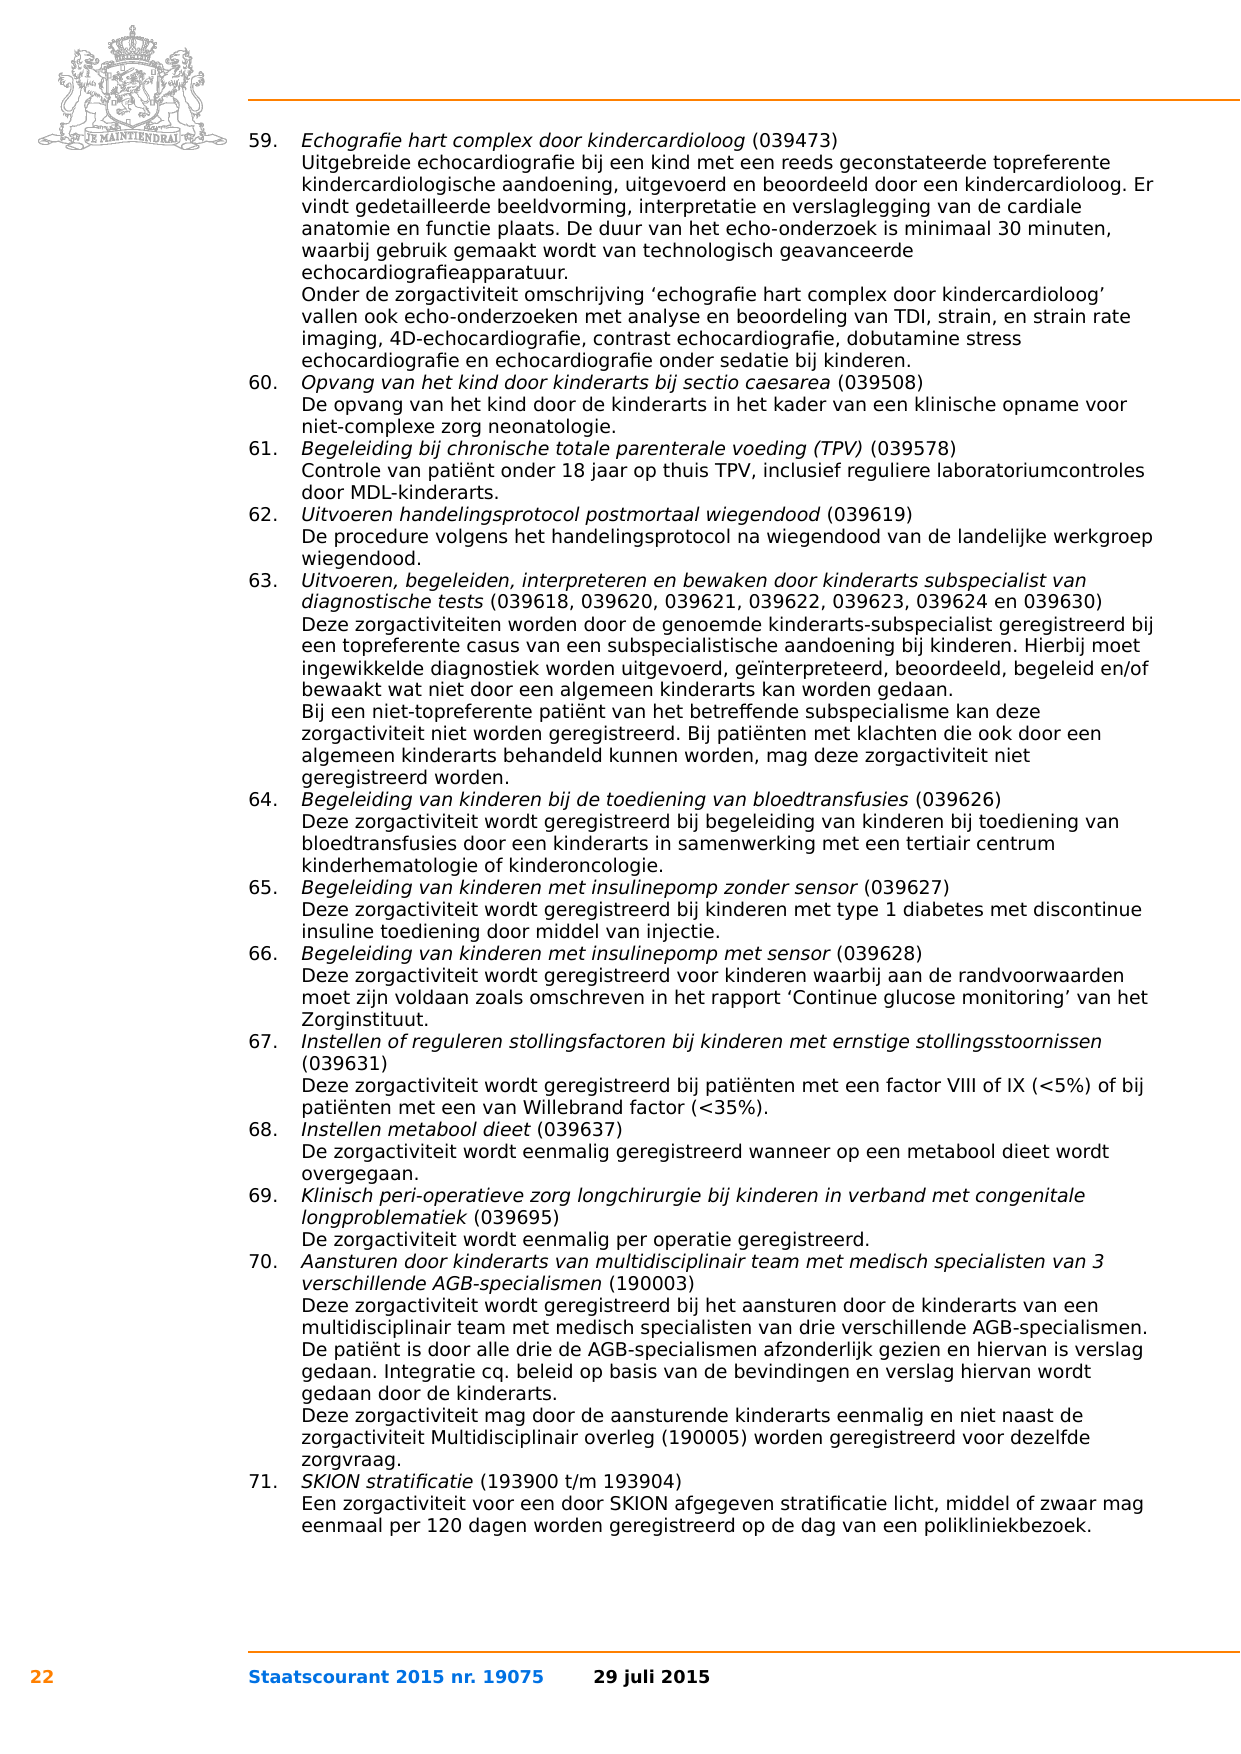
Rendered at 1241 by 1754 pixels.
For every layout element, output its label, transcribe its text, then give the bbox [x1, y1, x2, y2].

text Deze zorgactiviteit wordt geregistreerd bij het aansturen door de kinderarts van een multidisciplinair team met medisch specialisten van drie verschillende AGB-specialismen. De patiënt is door alle drie de AGB-specialismen afzonderlijk gezien en hiervan is verslag gedaan. Integratie cq. beleid op basis van de bevindingen en verslag hiervan wordt gedaan door de kinderarts. [301, 1295, 1163, 1405]
text 61. Begeleiding bij chronische totale parenterale voeding (TPV) (039578) [248, 438, 1163, 459]
text 71. SKION stratificatie (193900 t/m 193904) [248, 1471, 1163, 1493]
text De procedure volgens het handelingsprotocol na wiegendood van de landelijke werkgroep wiegendood. [301, 526, 1163, 569]
text Uitgebreide echocardiografie bij een kind met een reeds geconstateerde topreferente kindercardiologische aandoening, uitgevoerd en beoordeeld door een kindercardioloog. Er vindt gedetailleerde beeldvorming, interpretatie en verslaglegging van de cardiale anatomie en functie plaats. De duur van het echo-onderzoek is minimaal 30 minuten, waarbij gebruik gemaakt wordt van technologisch geavanceerde echocardiografieapparatuur. [301, 152, 1163, 284]
text 59. Echografie hart complex door kindercardioloog (039473) [248, 130, 1163, 152]
text Bij een niet-topreferente patiënt van het betreffende subspecialisme kan deze zorgactiviteit niet worden geregistreerd. Bij patiënten met klachten die ook door een algemeen kinderarts behandeld kunnen worden, mag deze zorgactiviteit niet geregistreerd worden. [301, 701, 1163, 789]
text 69. Klinisch peri-operatieve zorg longchirurgie bij kinderen in verband met congenitale longproblematiek (039695) [248, 1185, 1163, 1229]
text Deze zorgactiviteit wordt geregistreerd bij begeleiding van kinderen bij toediening van bloedtransfusies door een kinderarts in samenwerking met een tertiair centrum kinderhematologie of kinderoncologie. [301, 811, 1163, 877]
text Een zorgactiviteit voor een door SKION afgegeven stratificatie licht, middel of zwaar mag eenmaal per 120 dagen worden geregistreerd op de dag van een polikliniekbezoek. [301, 1493, 1163, 1537]
text 66. Begeleiding van kinderen met insulinepomp met sensor (039628) [248, 943, 1163, 965]
text 67. Instellen of reguleren stollingsfactoren bij kinderen met ernstige stollingsstoornissen (039631) [248, 1031, 1163, 1075]
text 63. Uitvoeren, begeleiden, interpreteren en bewaken door kinderarts subspecialist van diagnostische tests (039618, 039620, 039621, 039622, 039623, 039624 en 039630) [248, 569, 1163, 613]
text 65. Begeleiding van kinderen met insulinepomp zonder sensor (039627) [248, 877, 1163, 899]
text De opvang van het kind door de kinderarts in het kader van een klinische opname voor niet-complexe zorg neonatologie. [301, 394, 1163, 438]
text 62. Uitvoeren handelingsprotocol postmortaal wiegendood (039619) [248, 503, 1163, 526]
text 60. Opvang van het kind door kinderarts bij sectio caesarea (039508) [248, 372, 1163, 394]
text Deze zorgactiviteiten worden door de genoemde kinderarts-subspecialist geregistreerd bij een topreferente casus van een subspecialistische aandoening bij kinderen. Hierbij moet ingewikkelde diagnostiek worden uitgevoerd, geïnterpreteerd, beoordeeld, begeleid en/of bewaakt wat niet door een algemeen kinderarts kan worden gedaan. [301, 613, 1163, 701]
text Deze zorgactiviteit mag door de aansturende kinderarts eenmalig en niet naast de zorgactiviteit Multidisciplinair overleg (190005) worden geregistreerd voor dezelfde zorgvraag. [301, 1405, 1163, 1471]
text Deze zorgactiviteit wordt geregistreerd voor kinderen waarbij aan de randvoorwaarden moet zijn voldaan zoals omschreven in het rapport ‘Continue glucose monitoring’ van het Zorginstituut. [301, 965, 1163, 1031]
text Onder de zorgactiviteit omschrijving ‘echografie hart complex door kindercardioloog’ vallen ook echo-onderzoeken met analyse en beoordeling van TDI, strain, en strain rate imaging, 4D-echocardiografie, contrast echocardiografie, dobutamine stress echocardiografie en echocardiografie onder sedatie bij kinderen. [301, 284, 1163, 372]
picture [38, 25, 227, 150]
text 70. Aansturen door kinderarts van multidisciplinair team met medisch specialisten van 3 verschillende AGB-specialismen (190003) [248, 1251, 1163, 1295]
text De zorgactiviteit wordt eenmalig per operatie geregistreerd. [301, 1229, 1163, 1251]
text Deze zorgactiviteit wordt geregistreerd bij kinderen met type 1 diabetes met discontinue insuline toediening door middel van injectie. [301, 899, 1163, 943]
text Controle van patiënt onder 18 jaar op thuis TPV, inclusief reguliere laboratoriumcontroles door MDL-kinderarts. [301, 459, 1163, 503]
text Deze zorgactiviteit wordt geregistreerd bij patiënten met een factor VIII of IX (<5%) of bij patiënten met een van Willebrand factor (<35%). [301, 1075, 1163, 1119]
text 64. Begeleiding van kinderen bij de toediening van bloedtransfusies (039626) [248, 789, 1163, 811]
text 68. Instellen metabool dieet (039637) [248, 1119, 1163, 1141]
text De zorgactiviteit wordt eenmalig geregistreerd wanneer op een metabool dieet wordt overgegaan. [301, 1141, 1163, 1185]
